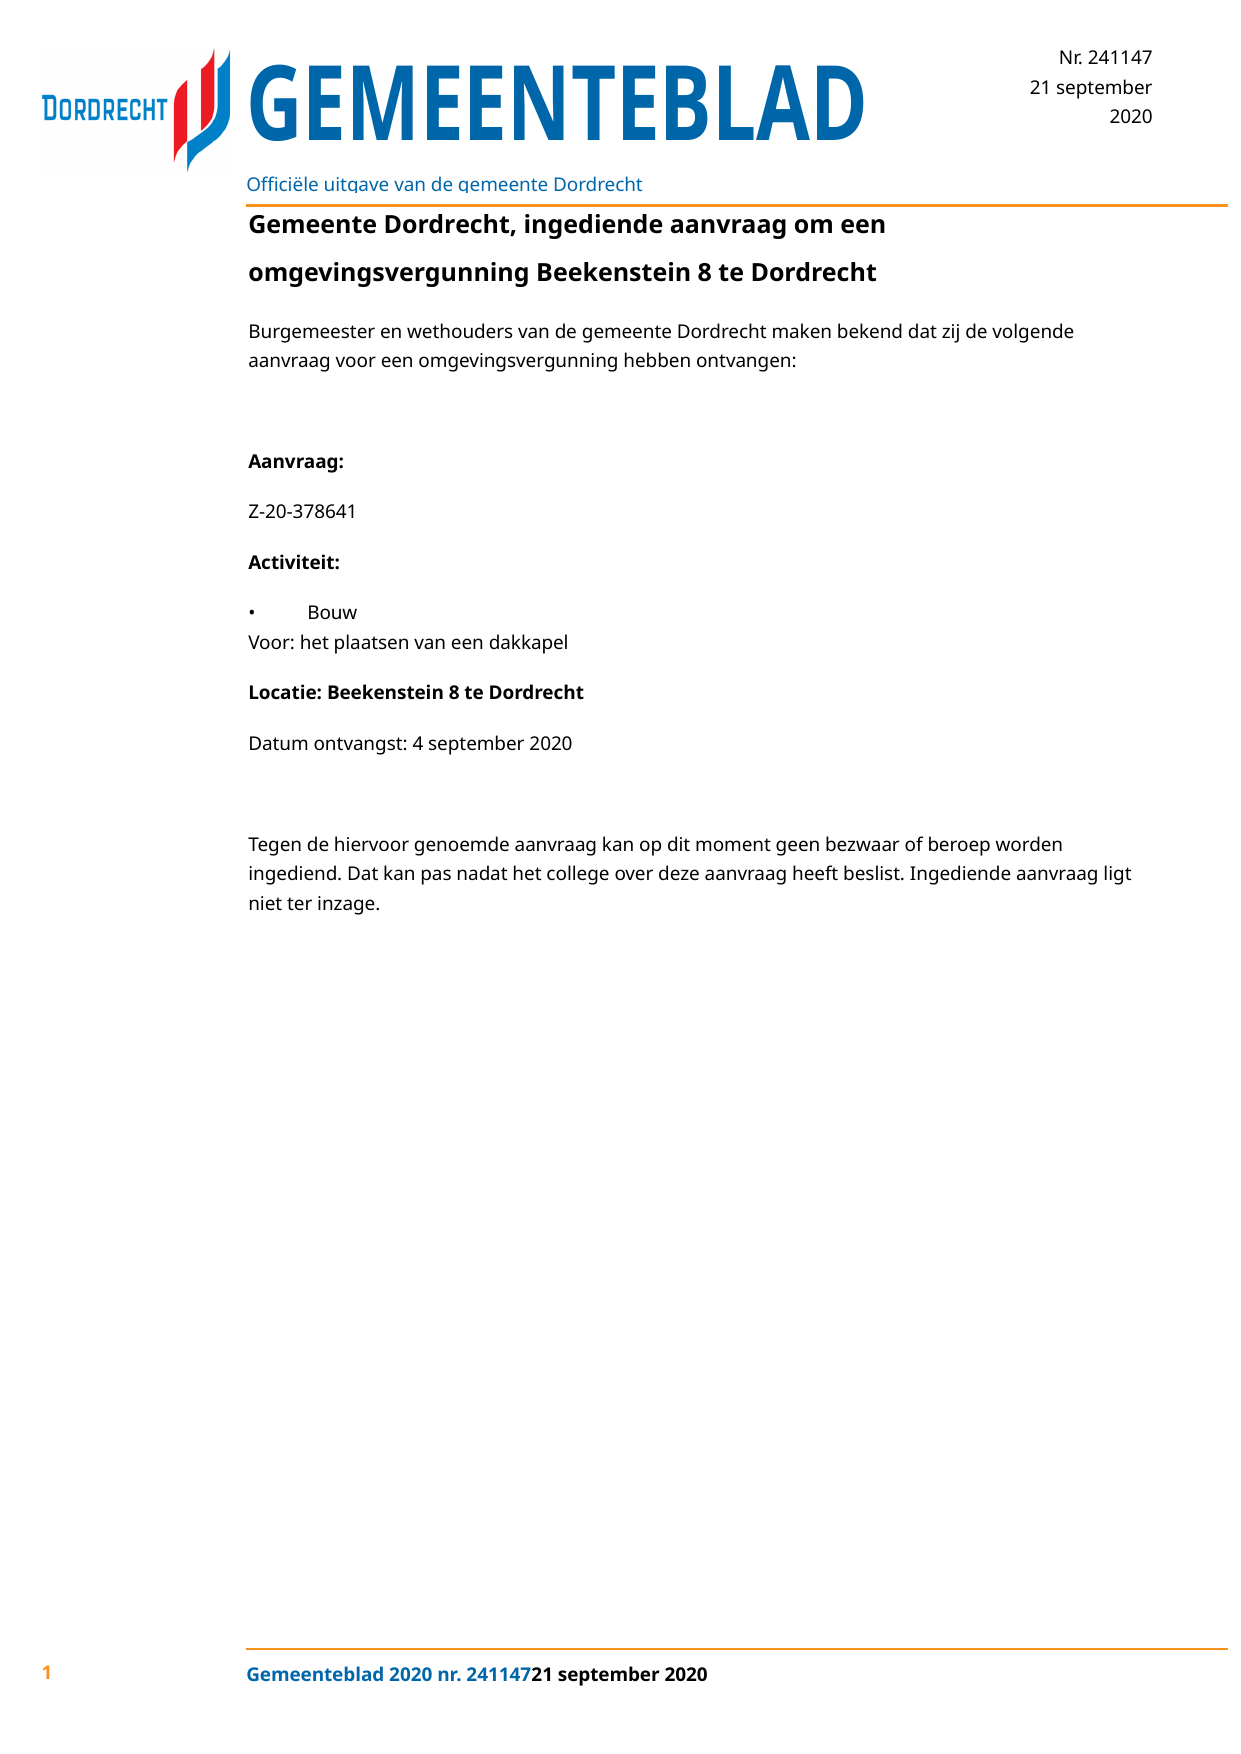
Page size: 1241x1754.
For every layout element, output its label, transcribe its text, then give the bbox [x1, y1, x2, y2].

text Z-20-378641 [248, 499, 1152, 524]
text Datum ontvangst: 4 september 2020 [248, 730, 1152, 756]
text Locatie: Beekenstein 8 te Dordrecht [248, 679, 1152, 705]
picture [41, 47, 231, 172]
text Burgemeester en wethouders van de gemeente Dordrecht maken bekend dat zij de volgende aanvraag voor een omgevingsvergunning hebben ontvangen: [248, 318, 1152, 373]
text Gemeente Dordrecht, ingediende aanvraag om een omgevingsvergunning Beekenstein 8 te Dordrecht [248, 207, 1152, 288]
list Bouw [248, 599, 1152, 625]
text Tegen de hiervoor genoemde aanvraag kan op dit moment geen bezwaar of beroep worden ingediend. Dat kan pas nadat het college over deze aanvraag heeft beslist. Ingediende aanvraag ligt niet ter inzage. [248, 831, 1152, 916]
text Aanvraag: [248, 448, 1152, 474]
text Activiteit: [248, 549, 1152, 575]
text Voor: het plaatsen van een dakkapel [248, 629, 1152, 655]
